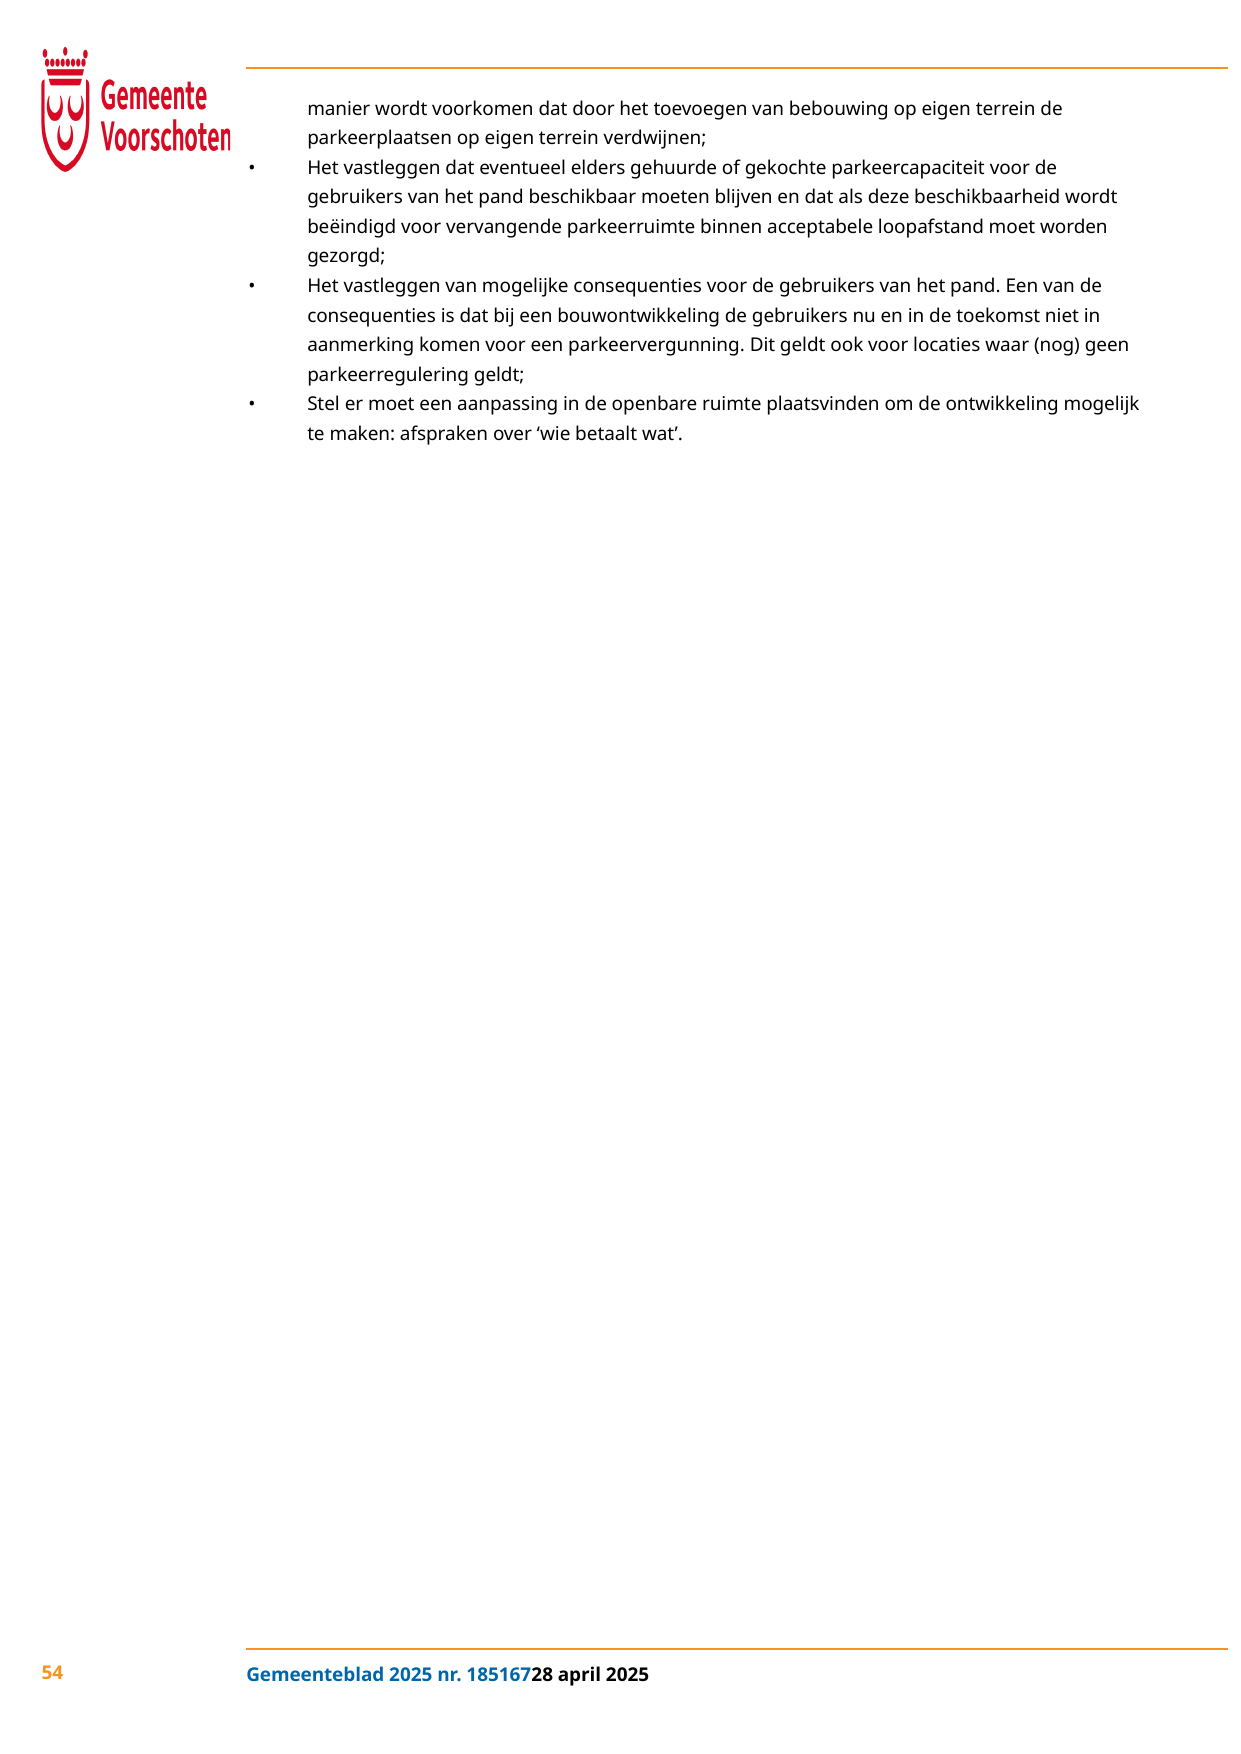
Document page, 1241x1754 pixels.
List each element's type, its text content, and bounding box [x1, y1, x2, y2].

list Het vastleggen van mogelijke consequenties voor de gebruikers van het pand. Een van de consequenties is dat bij een bouwontwikkeling de gebruikers nu en in de toekomst niet in aanmerking komen voor een parkeervergunning. Dit geldt ook voor locaties waar (nog) geen parkeerregulering geldt; [248, 272, 1152, 387]
list Het vastleggen dat eventueel elders gehuurde of gekochte parkeercapaciteit voor de gebruikers van het pand beschikbaar moeten blijven en dat als deze beschikbaarheid wordt beëindigd voor vervangende parkeerruimte binnen acceptabele loopafstand moet worden gezorgd; [248, 154, 1152, 268]
list Stel er moet een aanpassing in de openbare ruimte plaatsvinden om de ontwikkeling mogelijk te maken: afspraken over ‘wie betaalt wat’. [248, 391, 1152, 446]
picture [41, 47, 231, 172]
list manier wordt voorkomen dat door het toevoegen van bebouwing op eigen terrein de parkeerplaatsen op eigen terrein verdwijnen; [248, 95, 1152, 150]
